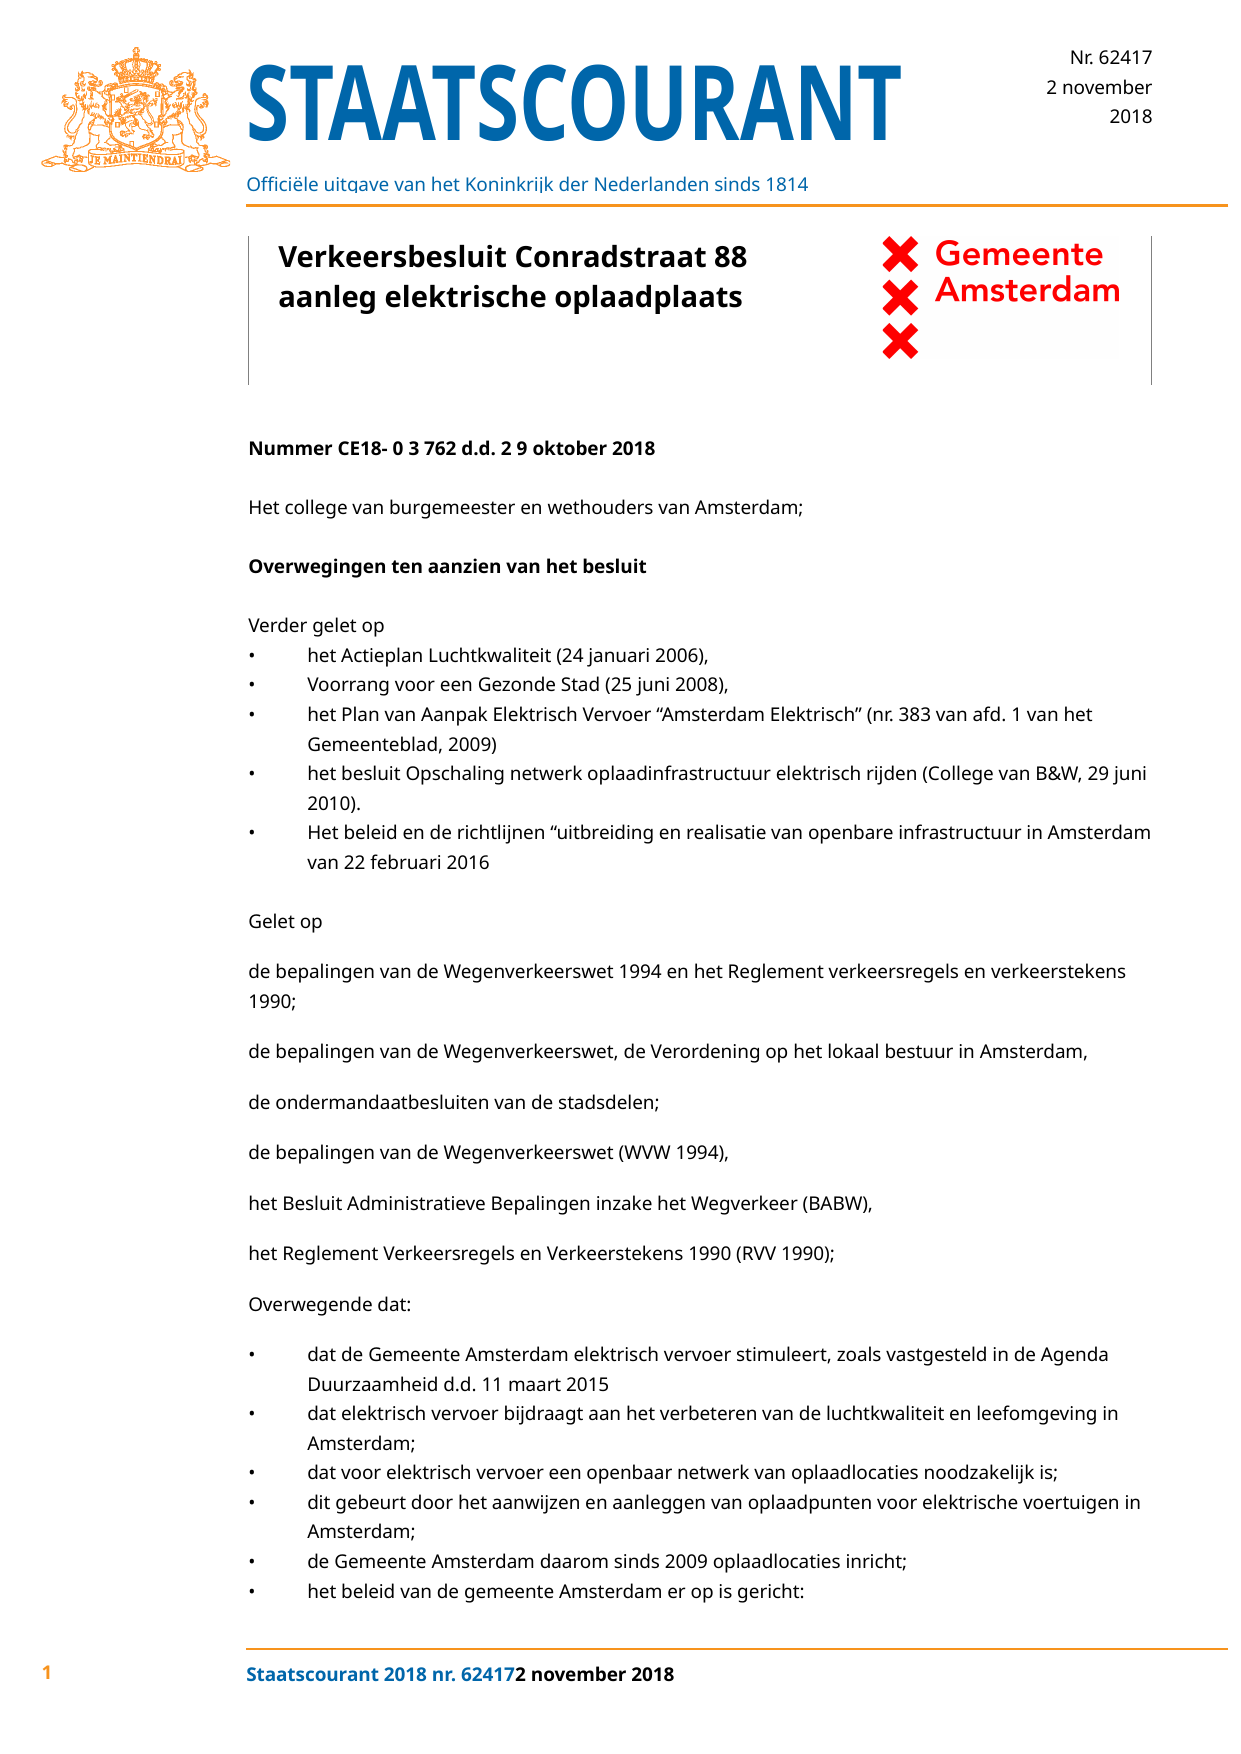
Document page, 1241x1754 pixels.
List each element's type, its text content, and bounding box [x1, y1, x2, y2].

list het Actieplan Luchtkwaliteit (24 januari 2006), [248, 642, 1152, 668]
text Overwegende dat: [248, 1291, 1152, 1317]
text het Reglement Verkeersregels en Verkeerstekens 1990 (RVV 1990); [248, 1240, 1152, 1266]
text de ondermandaatbesluiten van de stadsdelen; [248, 1089, 1152, 1115]
text de bepalingen van de Wegenverkeerswet, de Verordening op het lokaal bestuur in Amsterdam, [248, 1039, 1152, 1064]
text Gelet op [248, 908, 1152, 934]
table_header Verkeersbesluit Conradstraat 88 aanleg elektrische oplaadplaats [249, 236, 850, 385]
list het Plan van Aanpak Elektrisch Vervoer “Amsterdam Elektrisch” (nr. 383 van afd. 1 van het Gemeenteblad, 2009) [248, 701, 1152, 757]
list dat voor elektrisch vervoer een openbaar netwerk van oplaadlocaties noodzakelijk is; [248, 1459, 1152, 1485]
text Het college van burgemeester en wethouders van Amsterdam; [248, 494, 1152, 520]
text de bepalingen van de Wegenverkeerswet 1994 en het Reglement verkeersregels en verkeerstekens 1990; [248, 959, 1152, 1014]
picture [882, 236, 1119, 359]
list Voorrang voor een Gezonde Stad (25 juni 2008), [248, 672, 1152, 697]
list de Gemeente Amsterdam daarom sinds 2009 oplaadlocaties inricht; [248, 1548, 1152, 1574]
list het besluit Opschaling netwerk oplaadinfrastructuur elektrisch rijden (College van B&W, 29 juni 2010). [248, 760, 1152, 816]
table_header [850, 236, 1151, 385]
text Verder gelet op [248, 612, 1152, 638]
list dat de Gemeente Amsterdam elektrisch vervoer stimuleert, zoals vastgesteld in de Agenda Duurzaamheid d.d. 11 maart 2015 [248, 1341, 1152, 1397]
picture [41, 47, 231, 172]
list het beleid van de gemeente Amsterdam er op is gericht: [248, 1578, 1152, 1604]
list dat elektrisch vervoer bijdraagt aan het verbeteren van de luchtkwaliteit en leefomgeving in Amsterdam; [248, 1400, 1152, 1456]
list dit gebeurt door het aanwijzen en aanleggen van oplaadpunten voor elektrische voertuigen in Amsterdam; [248, 1489, 1152, 1544]
text Nummer CE18- 0 3 762 d.d. 2 9 oktober 2018 [248, 435, 1152, 461]
text de bepalingen van de Wegenverkeerswet (WVW 1994), [248, 1139, 1152, 1165]
list Het beleid en de richtlijnen “uitbreiding en realisatie van openbare infrastructuur in Amsterdam van 22 februari 2016 [248, 819, 1152, 875]
text het Besluit Administratieve Bepalingen inzake het Wegverkeer (BABW), [248, 1190, 1152, 1216]
text Overwegingen ten aanzien van het besluit [248, 553, 1152, 579]
